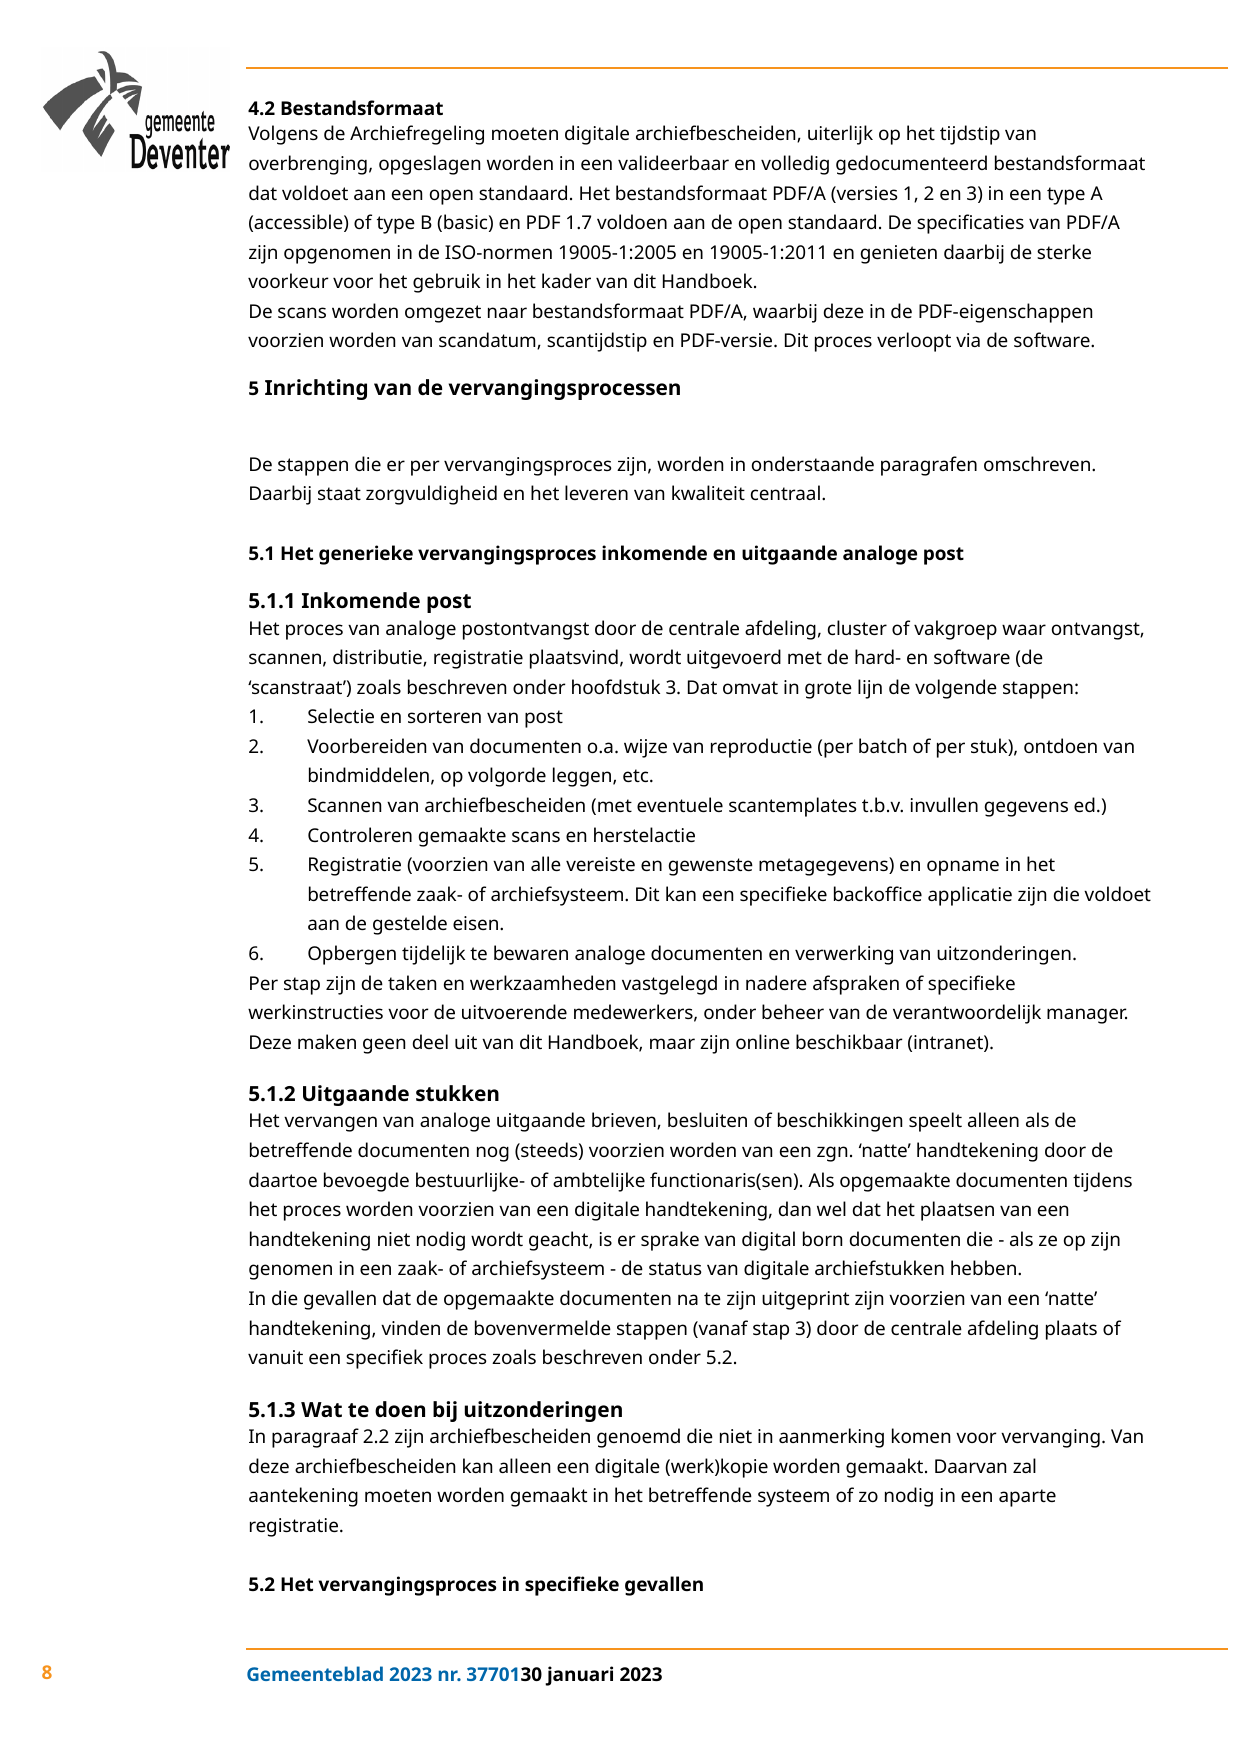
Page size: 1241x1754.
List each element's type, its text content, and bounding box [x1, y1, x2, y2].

text De scans worden omgezet naar bestandsformaat PDF/A, waarbij deze in de PDF-eigenschappen voorzien worden van scandatum, scantijdstip en PDF-versie. Dit proces verloopt via de software. [248, 298, 1152, 353]
list Scannen van archiefbescheiden (met eventuele scantemplates t.b.v. invullen gegevens ed.) [248, 792, 1152, 818]
text In die gevallen dat de opgemaakte documenten na te zijn uitgeprint zijn voorzien van een ‘natte’ handtekening, vinden de bovenvermelde stappen (vanaf stap 3) door de centrale afdeling plaats of vanuit een specifiek proces zoals beschreven onder 5.2. [248, 1285, 1152, 1370]
text Het proces van analoge postontvangst door de centrale afdeling, cluster of vakgroep waar ontvangst, scannen, distributie, registratie plaatsvind, wordt uitgevoerd met de hard- en software (de ‘scanstraat’) zoals beschreven onder hoofdstuk 3. Dat omvat in grote lijn de volgende stappen: [248, 615, 1152, 699]
text 5.1.3 Wat te doen bij uitzonderingen [248, 1395, 1152, 1423]
picture [41, 47, 231, 172]
text 5.2 Het vervangingsproces in specifieke gevallen [248, 1571, 1152, 1597]
text In paragraaf 2.2 zijn archiefbescheiden genoemd die niet in aanmerking komen voor vervanging. Van deze archiefbescheiden kan alleen een digitale (werk)kopie worden gemaakt. Daarvan zal aantekening moeten worden gemaakt in het betreffende systeem of zo nodig in een aparte registratie. [248, 1423, 1152, 1538]
list Opbergen tijdelijk te bewaren analoge documenten en verwerking van uitzonderingen. [248, 940, 1152, 966]
list Voorbereiden van documenten o.a. wijze van reproductie (per batch of per stuk), ontdoen van bindmiddelen, op volgorde leggen, etc. [248, 733, 1152, 788]
list Selectie en sorteren van post [248, 703, 1152, 729]
text Volgens de Archiefregeling moeten digitale archiefbescheiden, uiterlijk op het tijdstip van overbrenging, opgeslagen worden in een valideerbaar en volledig gedocumenteerd bestandsformaat dat voldoet aan een open standaard. Het bestandsformaat PDF/A (versies 1, 2 en 3) in een type A (accessible) of type B (basic) en PDF 1.7 voldoen aan de open standaard. De specificaties van PDF/A zijn opgenomen in de ISO-normen 19005-1:2005 en 19005-1:2011 en genieten daarbij de sterke voorkeur voor het gebruik in het kader van dit Handboek. [248, 121, 1152, 294]
text Per stap zijn de taken en werkzaamheden vastgelegd in nadere afspraken of specifieke werkinstructies voor de uitvoerende medewerkers, onder beheer van de verantwoordelijk manager. Deze maken geen deel uit van dit Handboek, maar zijn online beschikbaar (intranet). [248, 970, 1152, 1054]
text 5 Inrichting van de vervangingsprocessen [248, 373, 1152, 402]
text 4.2 Bestandsformaat [248, 95, 1152, 121]
text 5.1.2 Uitgaande stukken [248, 1079, 1152, 1108]
text 5.1.1 Inkomende post [248, 586, 1152, 615]
list Controleren gemaakte scans en herstelactie [248, 822, 1152, 847]
text Het vervangen van analoge uitgaande brieven, besluiten of beschikkingen speelt alleen als de betreffende documenten nog (steeds) voorzien worden van een zgn. ‘natte’ handtekening door de daartoe bevoegde bestuurlijke- of ambtelijke functionaris(sen). Als opgemaakte documenten tijdens het proces worden voorzien van een digitale handtekening, dan wel dat het plaatsen van een handtekening niet nodig wordt geacht, is er sprake van digital born documenten die - als ze op zijn genomen in een zaak- of archiefsysteem - de status van digitale archiefstukken hebben. [248, 1108, 1152, 1281]
text De stappen die er per vervangingsproces zijn, worden in onderstaande paragrafen omschreven. Daarbij staat zorgvuldigheid en het leveren van kwaliteit centraal. [248, 451, 1152, 506]
text 5.1 Het generieke vervangingsproces inkomende en uitgaande analoge post [248, 540, 1152, 565]
list Registratie (voorzien van alle vereiste en gewenste metagegevens) en opname in het betreffende zaak- of archiefsysteem. Dit kan een specifieke backoffice applicatie zijn die voldoet aan de gestelde eisen. [248, 851, 1152, 936]
